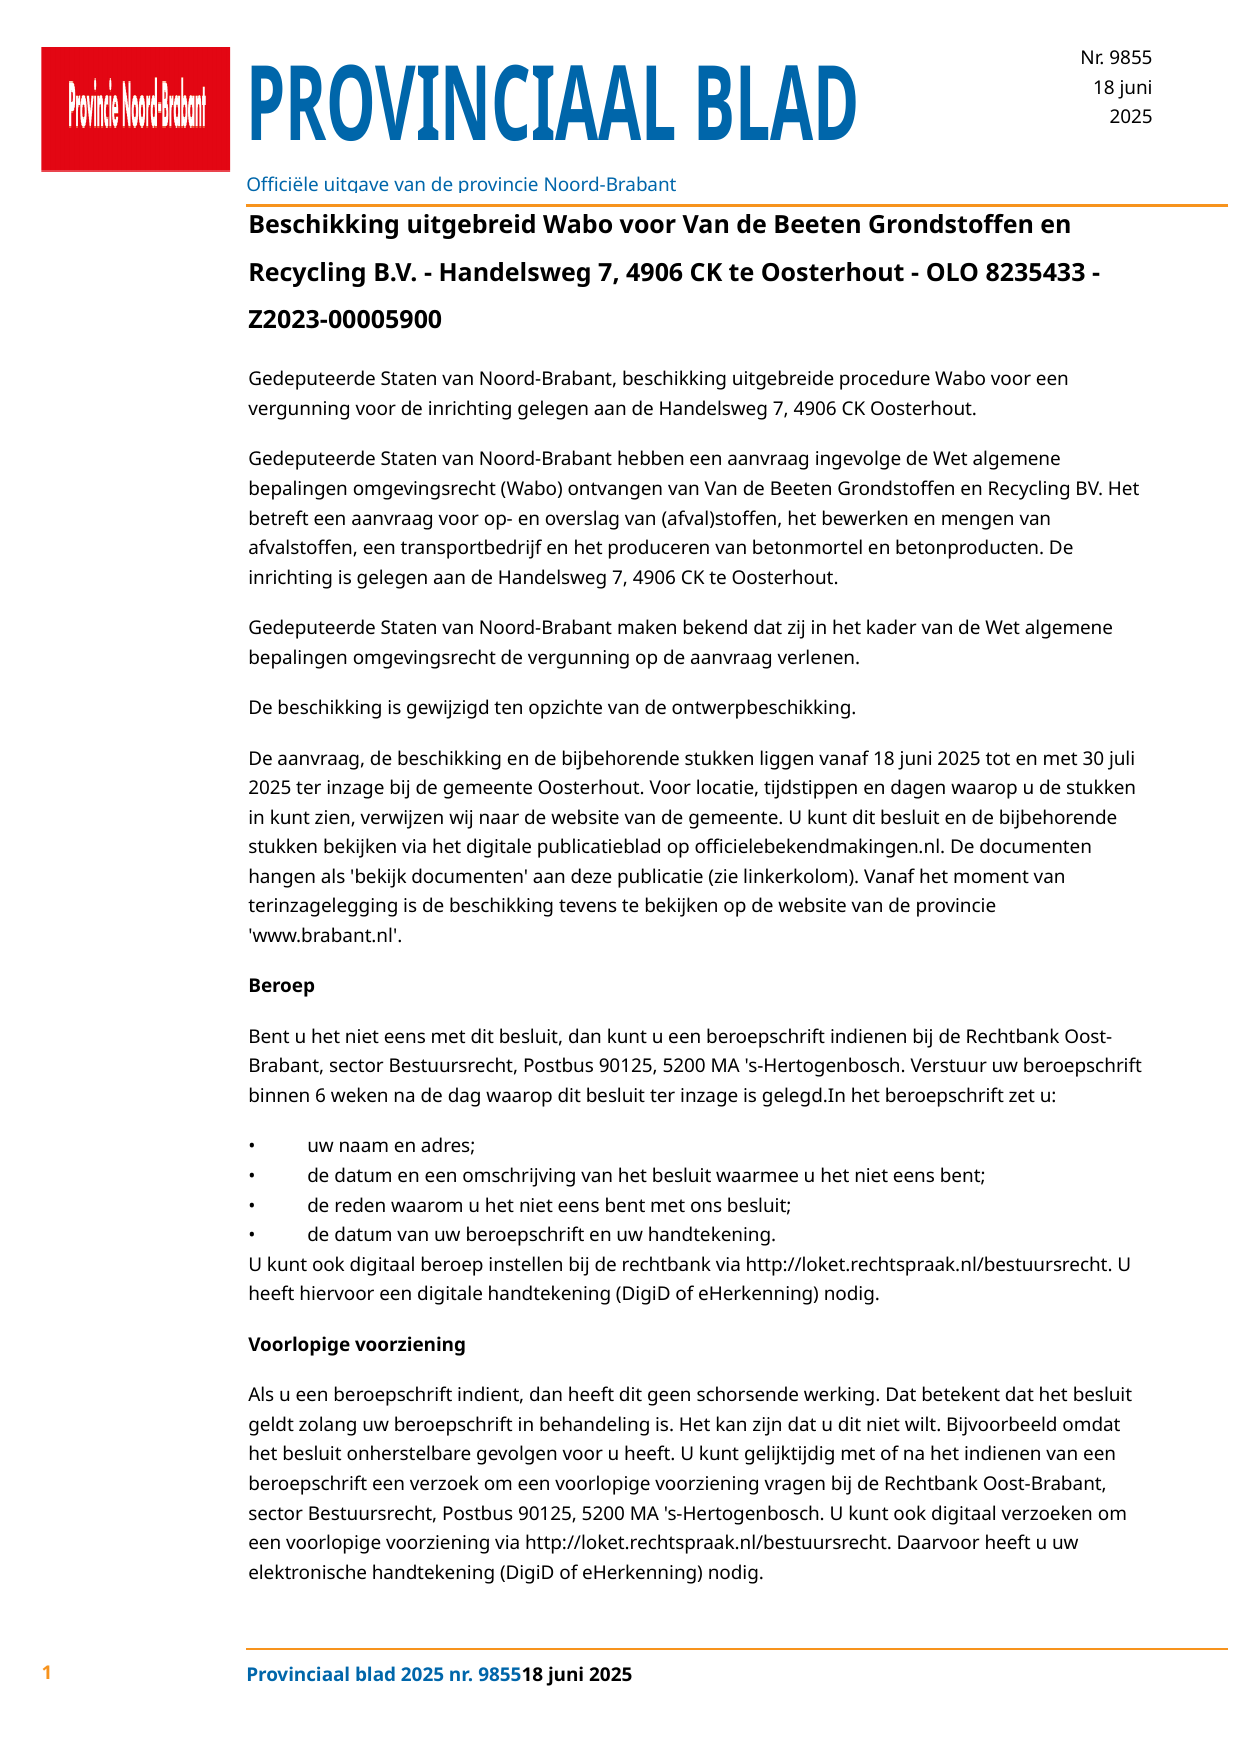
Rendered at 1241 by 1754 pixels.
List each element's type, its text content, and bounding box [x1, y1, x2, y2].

text Gedeputeerde Staten van Noord-Brabant hebben een aanvraag ingevolge de Wet algemene bepalingen omgevingsrecht (Wabo) ontvangen van Van de Beeten Grondstoffen en Recycling BV. Het betreft een aanvraag voor op- en overslag van (afval)stoffen, het bewerken en mengen van afvalstoffen, een transportbedrijf en het produceren van betonmortel en betonproducten. De inrichting is gelegen aan de Handelsweg 7, 4906 CK te Oosterhout. [248, 446, 1152, 589]
text De beschikking is gewijzigd ten opzichte van de ontwerpbeschikking. [248, 694, 1152, 720]
text Gedeputeerde Staten van Noord-Brabant maken bekend dat zij in het kader van de Wet algemene bepalingen omgevingsrecht de vergunning op de aanvraag verlenen. [248, 614, 1152, 669]
list de reden waarom u het niet eens bent met ons besluit; [248, 1192, 1152, 1217]
text Als u een beroepschrift indient, dan heeft dit geen schorsende werking. Dat betekent dat het besluit geldt zolang uw beroepschrift in behandeling is. Het kan zijn dat u dit niet wilt. Bijvoorbeeld omdat het besluit onherstelbare gevolgen voor u heeft. U kunt gelijktijdig met of na het indienen van een beroepschrift een verzoek om een voorlopige voorziening vragen bij de Rechtbank Oost-Brabant, sector Bestuursrecht, Postbus 90125, 5200 MA 's-Hertogenbosch. U kunt ook digitaal verzoeken om een voorlopige voorziening via http://loket.rechtspraak.nl/bestuursrecht. Daarvoor heeft u uw elektronische handtekening (DigiD of eHerkenning) nodig. [248, 1381, 1152, 1584]
text Gedeputeerde Staten van Noord-Brabant, beschikking uitgebreide procedure Wabo voor een vergunning voor de inrichting gelegen aan de Handelsweg 7, 4906 CK Oosterhout. [248, 366, 1152, 421]
text Bent u het niet eens met dit besluit, dan kunt u een beroepschrift indienen bij de Rechtbank Oost-Brabant, sector Bestuursrecht, Postbus 90125, 5200 MA 's-Hertogenbosch. Verstuur uw beroepschrift binnen 6 weken na de dag waarop dit besluit ter inzage is gelegd.In het beroepschrift zet u: [248, 1023, 1152, 1108]
list de datum en een omschrijving van het besluit waarmee u het niet eens bent; [248, 1162, 1152, 1188]
text De aanvraag, de beschikking en de bijbehorende stukken liggen vanaf 18 juni 2025 tot en met 30 juli 2025 ter inzage bij de gemeente Oosterhout. Voor locatie, tijdstippen en dagen waarop u de stukken in kunt zien, verwijzen wij naar de website van de gemeente. U kunt dit besluit en de bijbehorende stukken bekijken via het digitale publicatieblad op officielebekendmakingen.nl. De documenten hangen als 'bekijk documenten' aan deze publicatie (zie linkerkolom). Vanaf het moment van terinzagelegging is de beschikking tevens te bekijken op de website van de provincie 'www.brabant.nl'. [248, 745, 1152, 948]
list uw naam en adres; [248, 1133, 1152, 1158]
text Beroep [248, 973, 1152, 998]
text U kunt ook digitaal beroep instellen bij de rechtbank via http://loket.rechtspraak.nl/bestuursrecht. U heeft hiervoor een digitale handtekening (DigiD of eHerkenning) nodig. [248, 1251, 1152, 1306]
text Beschikking uitgebreid Wabo voor Van de Beeten Grondstoffen en Recycling B.V. - Handelsweg 7, 4906 CK te Oosterhout - OLO 8235433 - Z2023-00005900 [248, 207, 1152, 336]
text Voorlopige voorziening [248, 1331, 1152, 1357]
picture [41, 47, 231, 172]
list de datum van uw beroepschrift en uw handtekening. [248, 1221, 1152, 1247]
